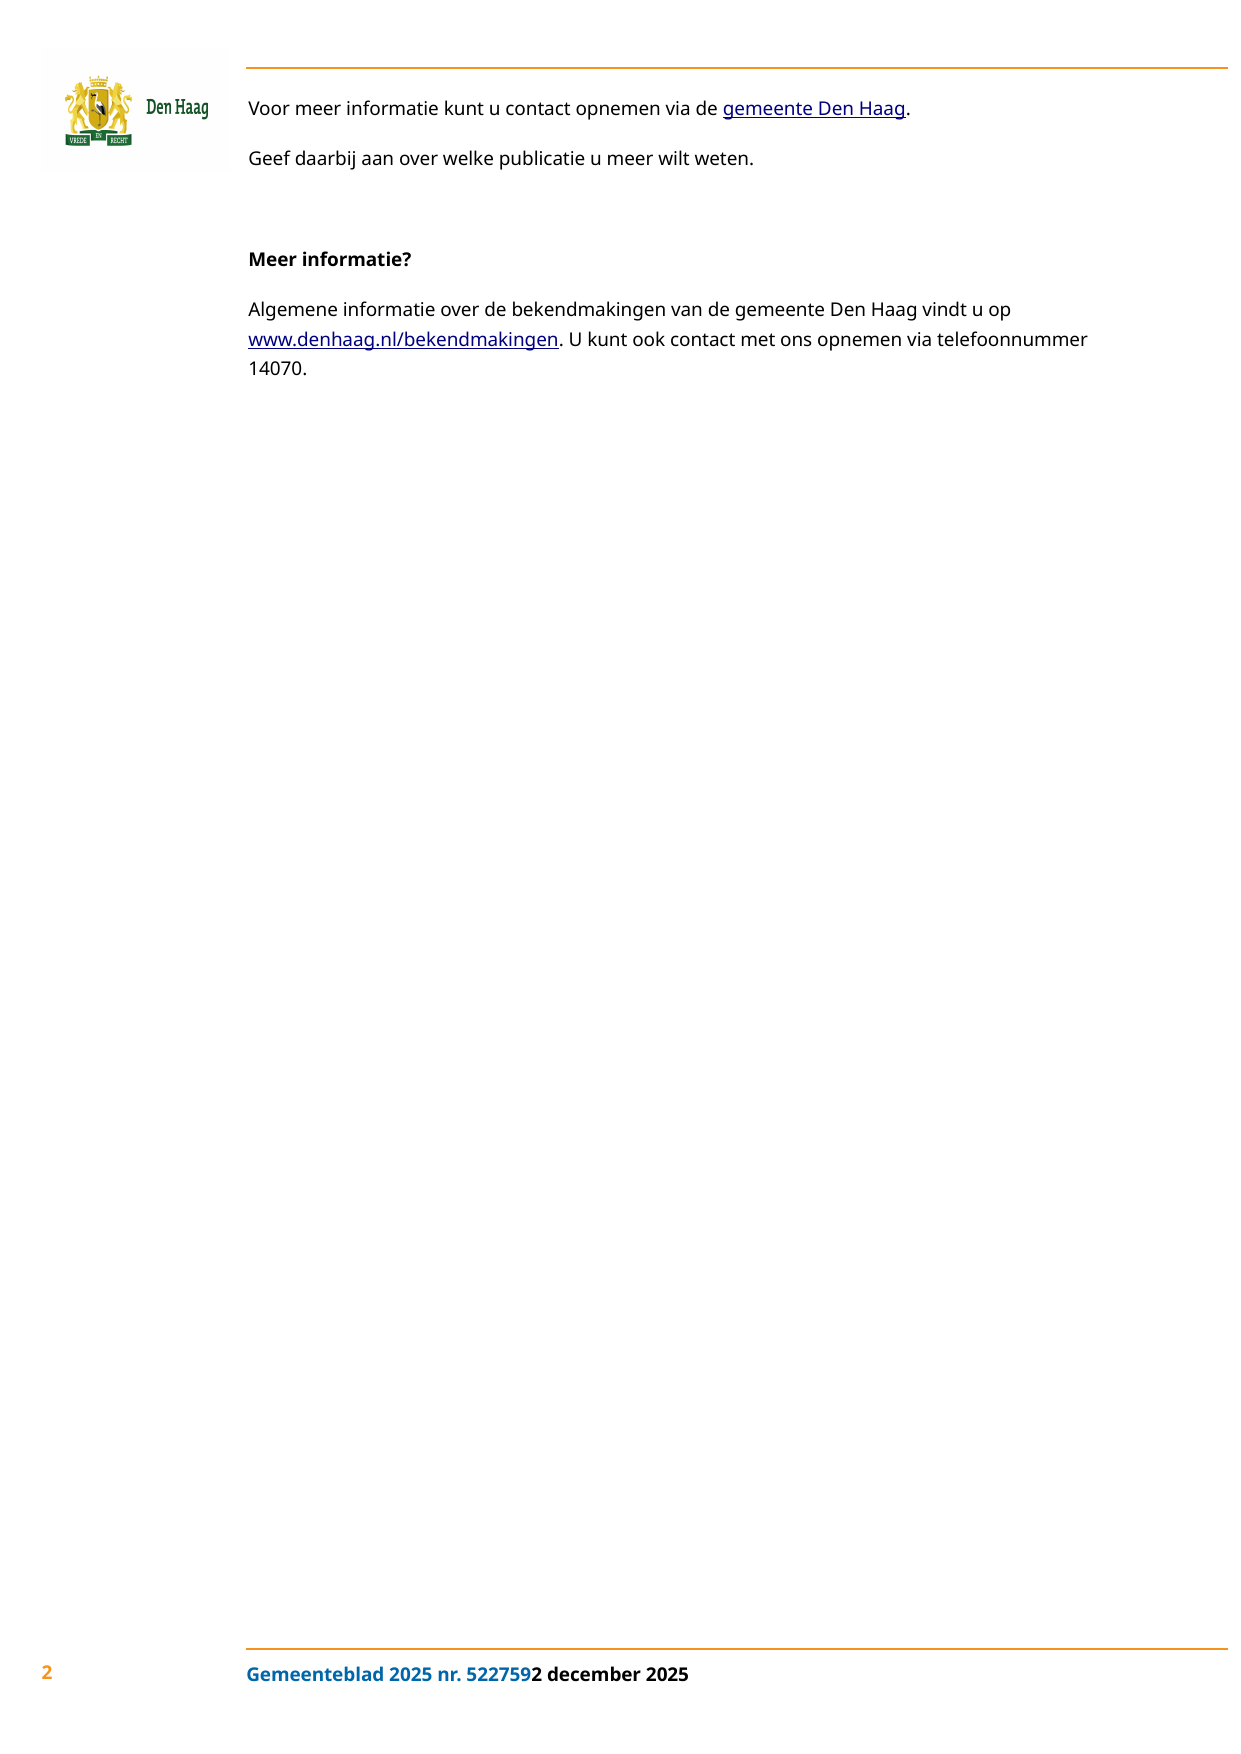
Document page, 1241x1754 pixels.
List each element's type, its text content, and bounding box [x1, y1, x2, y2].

text Meer informatie? [248, 246, 1152, 272]
text Geef daarbij aan over welke publicatie u meer wilt weten. [248, 145, 1152, 171]
text Voor meer informatie kunt u contact opnemen via de gemeente Den Haag. [248, 95, 1152, 121]
text Algemene informatie over de bekendmakingen van de gemeente Den Haag vindt u op www.denhaag.nl/bekendmakingen. U kunt ook contact met ons opnemen via telefoonnummer 14070. [248, 296, 1152, 381]
picture [41, 47, 231, 172]
